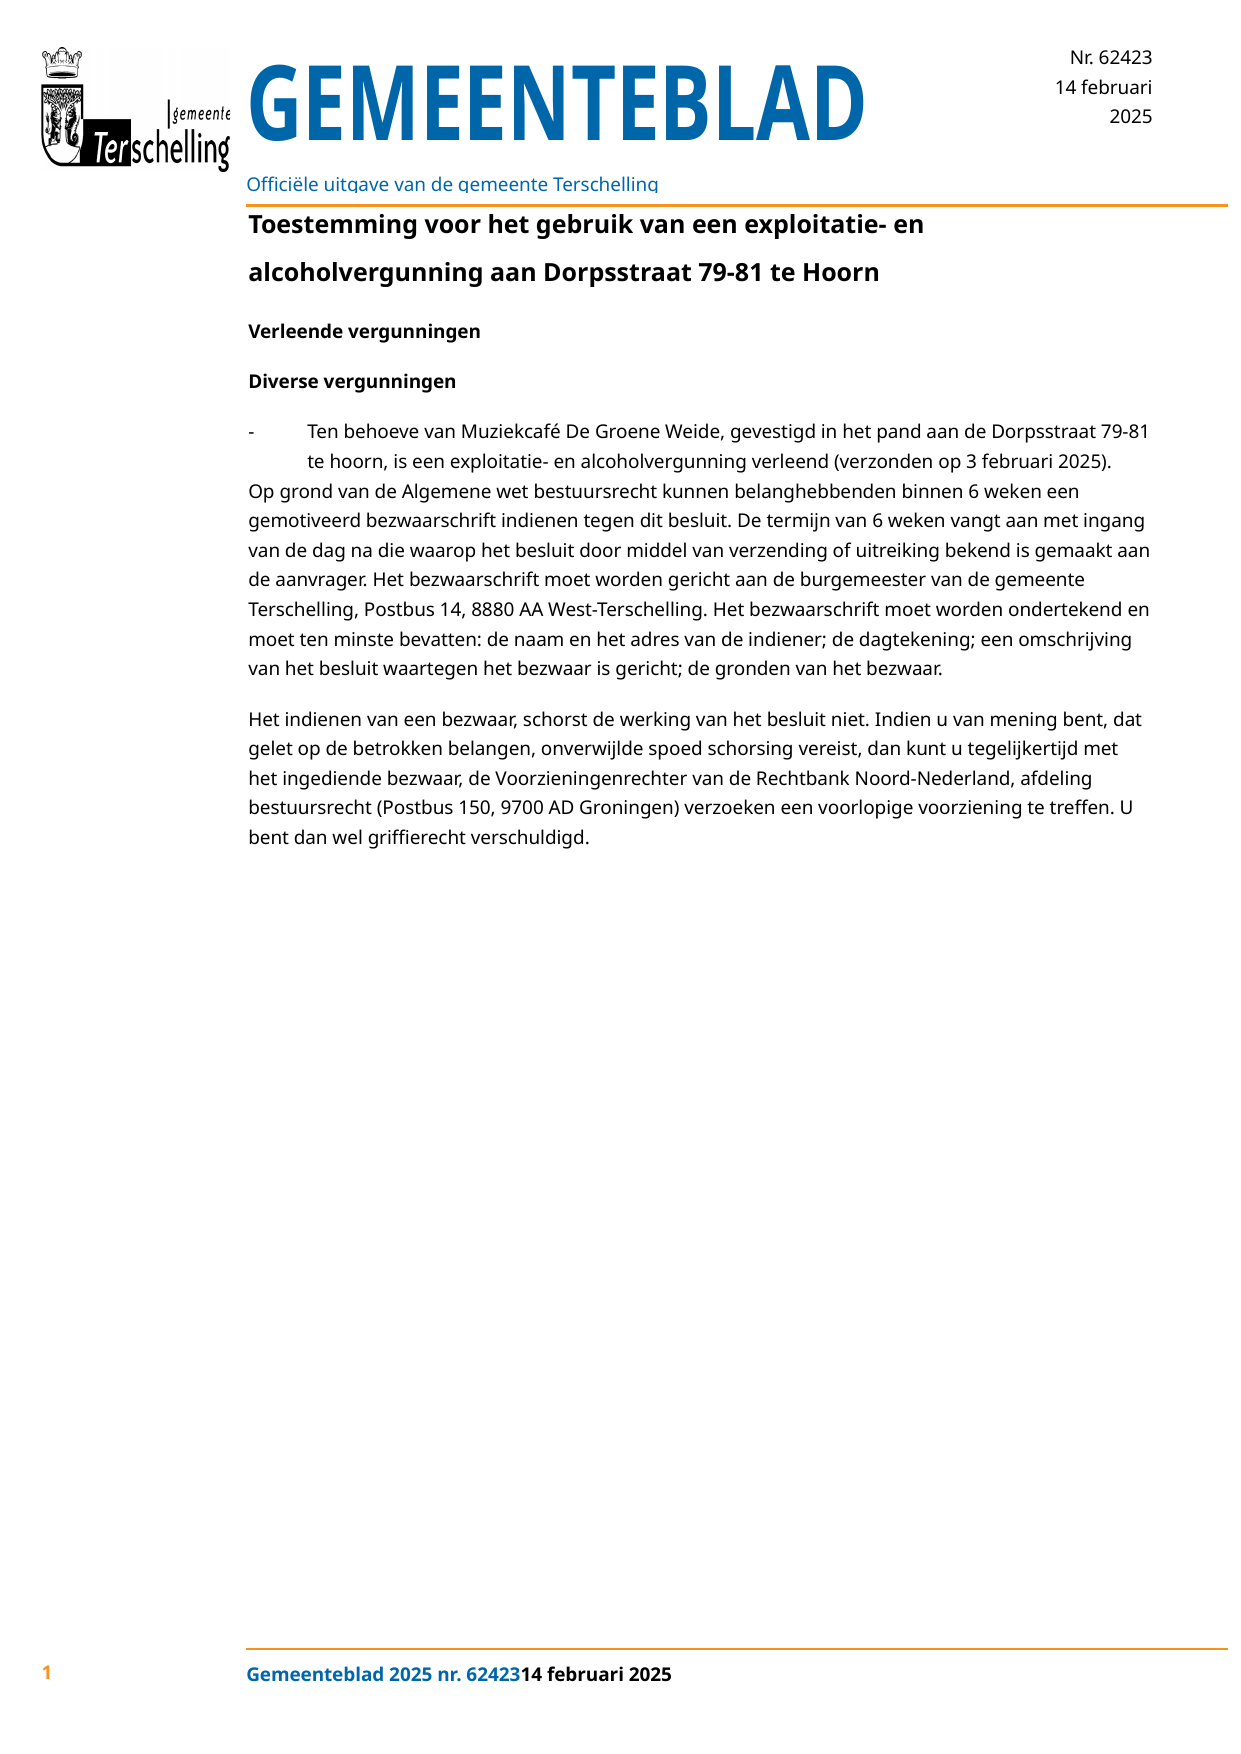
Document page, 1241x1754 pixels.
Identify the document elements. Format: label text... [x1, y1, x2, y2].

text Op grond van de Algemene wet bestuursrecht kunnen belanghebbenden binnen 6 weken een gemotiveerd bezwaarschrift indienen tegen dit besluit. De termijn van 6 weken vangt aan met ingang van de dag na die waarop het besluit door middel van verzending of uitreiking bekend is gemaakt aan de aanvrager. Het bezwaarschrift moet worden gericht aan de burgemeester van de gemeente Terschelling, Postbus 14, 8880 AA West-Terschelling. Het bezwaarschrift moet worden ondertekend en moet ten minste bevatten: de naam en het adres van de indiener; de dagtekening; een omschrijving van het besluit waartegen het bezwaar is gericht; de gronden van het bezwaar. [248, 478, 1152, 681]
picture [41, 47, 231, 172]
text Diverse vergunningen [248, 368, 1152, 394]
text Verleende vergunningen [248, 318, 1152, 344]
text Toestemming voor het gebruik van een exploitatie- en alcoholvergunning aan Dorpsstraat 79-81 te Hoorn [248, 207, 1152, 288]
text Het indienen van een bezwaar, schorst de werking van het besluit niet. Indien u van mening bent, dat gelet op de betrokken belangen, onverwijlde spoed schorsing vereist, dan kunt u tegelijkertijd met het ingediende bezwaar, de Voorzieningenrechter van de Rechtbank Noord-Nederland, afdeling bestuursrecht (Postbus 150, 9700 AD Groningen) verzoeken een voorlopige voorziening te treffen. U bent dan wel griffierecht verschuldigd. [248, 706, 1152, 850]
list Ten behoeve van Muziekcafé De Groene Weide, gevestigd in het pand aan de Dorpsstraat 79-81 te hoorn, is een exploitatie- en alcoholvergunning verleend (verzonden op 3 februari 2025). [248, 419, 1152, 474]
